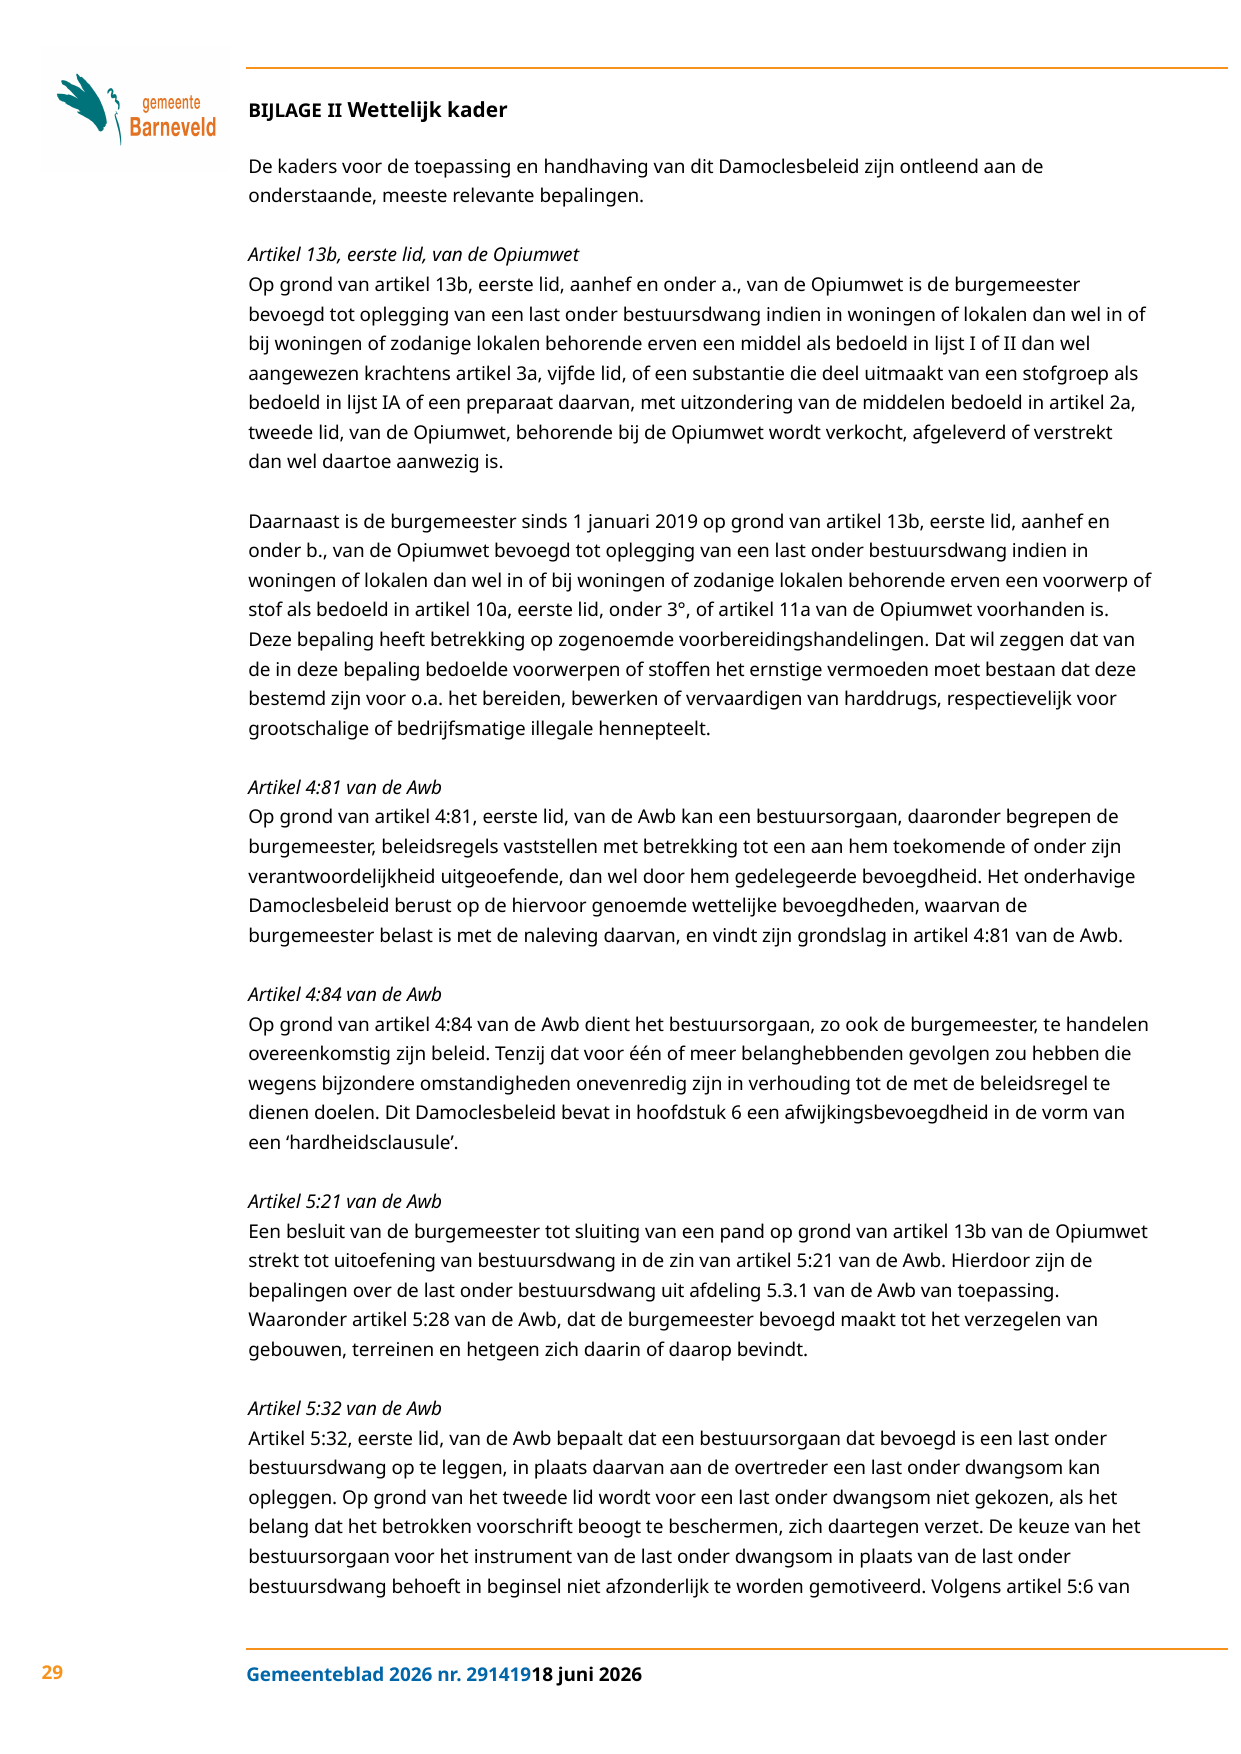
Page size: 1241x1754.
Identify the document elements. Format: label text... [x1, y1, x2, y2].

text Op grond van artikel 4:84 van de Awb dient het bestuursorgaan, zo ook de burgemeester, te handelen overeenkomstig zijn beleid. Tenzij dat voor één of meer belanghebbenden gevolgen zou hebben die wegens bijzondere omstandigheden onevenredig zijn in verhouding tot de met de beleidsregel te dienen doelen. Dit Damoclesbeleid bevat in hoofdstuk 6 een afwijkingsbevoegdheid in de vorm van een ‘hardheidsclausule’. [248, 1011, 1152, 1155]
text Artikel 5:32 van de Awb [248, 1395, 1152, 1421]
text Op grond van artikel 13b, eerste lid, aanhef en onder a., van de Opiumwet is de burgemeester bevoegd tot oplegging van een last onder bestuursdwang indien in woningen of lokalen dan wel in of bij woningen of zodanige lokalen behorende erven een middel als bedoeld in lijst I of II dan wel aangewezen krachtens artikel 3a, vijfde lid, of een substantie die deel uitmaakt van een stofgroep als bedoeld in lijst IA of een preparaat daarvan, met uitzondering van de middelen bedoeld in artikel 2a, tweede lid, van de Opiumwet, behorende bij de Opiumwet wordt verkocht, afgeleverd of verstrekt dan wel daartoe aanwezig is. [248, 271, 1152, 474]
picture [41, 47, 231, 172]
text Artikel 13b, eerste lid, van de Opiumwet [248, 242, 1152, 267]
text Op grond van artikel 4:81, eerste lid, van de Awb kan een bestuursorgaan, daaronder begrepen de burgemeester, beleidsregels vaststellen met betrekking tot een aan hem toekomende of onder zijn verantwoordelijkheid uitgeoefende, dan wel door hem gedelegeerde bevoegdheid. Het onderhavige Damoclesbeleid berust op de hiervoor genoemde wettelijke bevoegdheden, waarvan de burgemeester belast is met de naleving daarvan, en vindt zijn grondslag in artikel 4:81 van de Awb. [248, 804, 1152, 948]
text De kaders voor de toepassing en handhaving van dit Damoclesbeleid zijn ontleend aan de onderstaande, meeste relevante bepalingen. [248, 153, 1152, 208]
text Artikel 4:81 van de Awb [248, 774, 1152, 800]
text Artikel 4:84 van de Awb [248, 981, 1152, 1007]
text BIJLAGE II Wettelijk kader [248, 95, 1152, 123]
text Artikel 5:32, eerste lid, van de Awb bepaalt dat een bestuursorgaan dat bevoegd is een last onder bestuursdwang op te leggen, in plaats daarvan aan de overtreder een last onder dwangsom kan opleggen. Op grond van het tweede lid wordt voor een last onder dwangsom niet gekozen, als het belang dat het betrokken voorschrift beoogt te beschermen, zich daartegen verzet. De keuze van het bestuursorgaan voor het instrument van de last onder dwangsom in plaats van de last onder bestuursdwang behoeft in beginsel niet afzonderlijk te worden gemotiveerd. Volgens artikel 5:6 van [248, 1425, 1152, 1599]
text Artikel 5:21 van de Awb [248, 1188, 1152, 1214]
text Een besluit van de burgemeester tot sluiting van een pand op grond van artikel 13b van de Opiumwet strekt tot uitoefening van bestuursdwang in de zin van artikel 5:21 van de Awb. Hierdoor zijn de bepalingen over de last onder bestuursdwang uit afdeling 5.3.1 van de Awb van toepassing. Waaronder artikel 5:28 van de Awb, dat de burgemeester bevoegd maakt tot het verzegelen van gebouwen, terreinen en hetgeen zich daarin of daarop bevindt. [248, 1218, 1152, 1362]
text Daarnaast is de burgemeester sinds 1 januari 2019 op grond van artikel 13b, eerste lid, aanhef en onder b., van de Opiumwet bevoegd tot oplegging van een last onder bestuursdwang indien in woningen of lokalen dan wel in of bij woningen of zodanige lokalen behorende erven een voorwerp of stof als bedoeld in artikel 10a, eerste lid, onder 3°, of artikel 11a van de Opiumwet voorhanden is. Deze bepaling heeft betrekking op zogenoemde voorbereidingshandelingen. Dat wil zeggen dat van de in deze bepaling bedoelde voorwerpen of stoffen het ernstige vermoeden moet bestaan dat deze bestemd zijn voor o.a. het bereiden, bewerken of vervaardigen van harddrugs, respectievelijk voor grootschalige of bedrijfsmatige illegale hennepteelt. [248, 508, 1152, 741]
